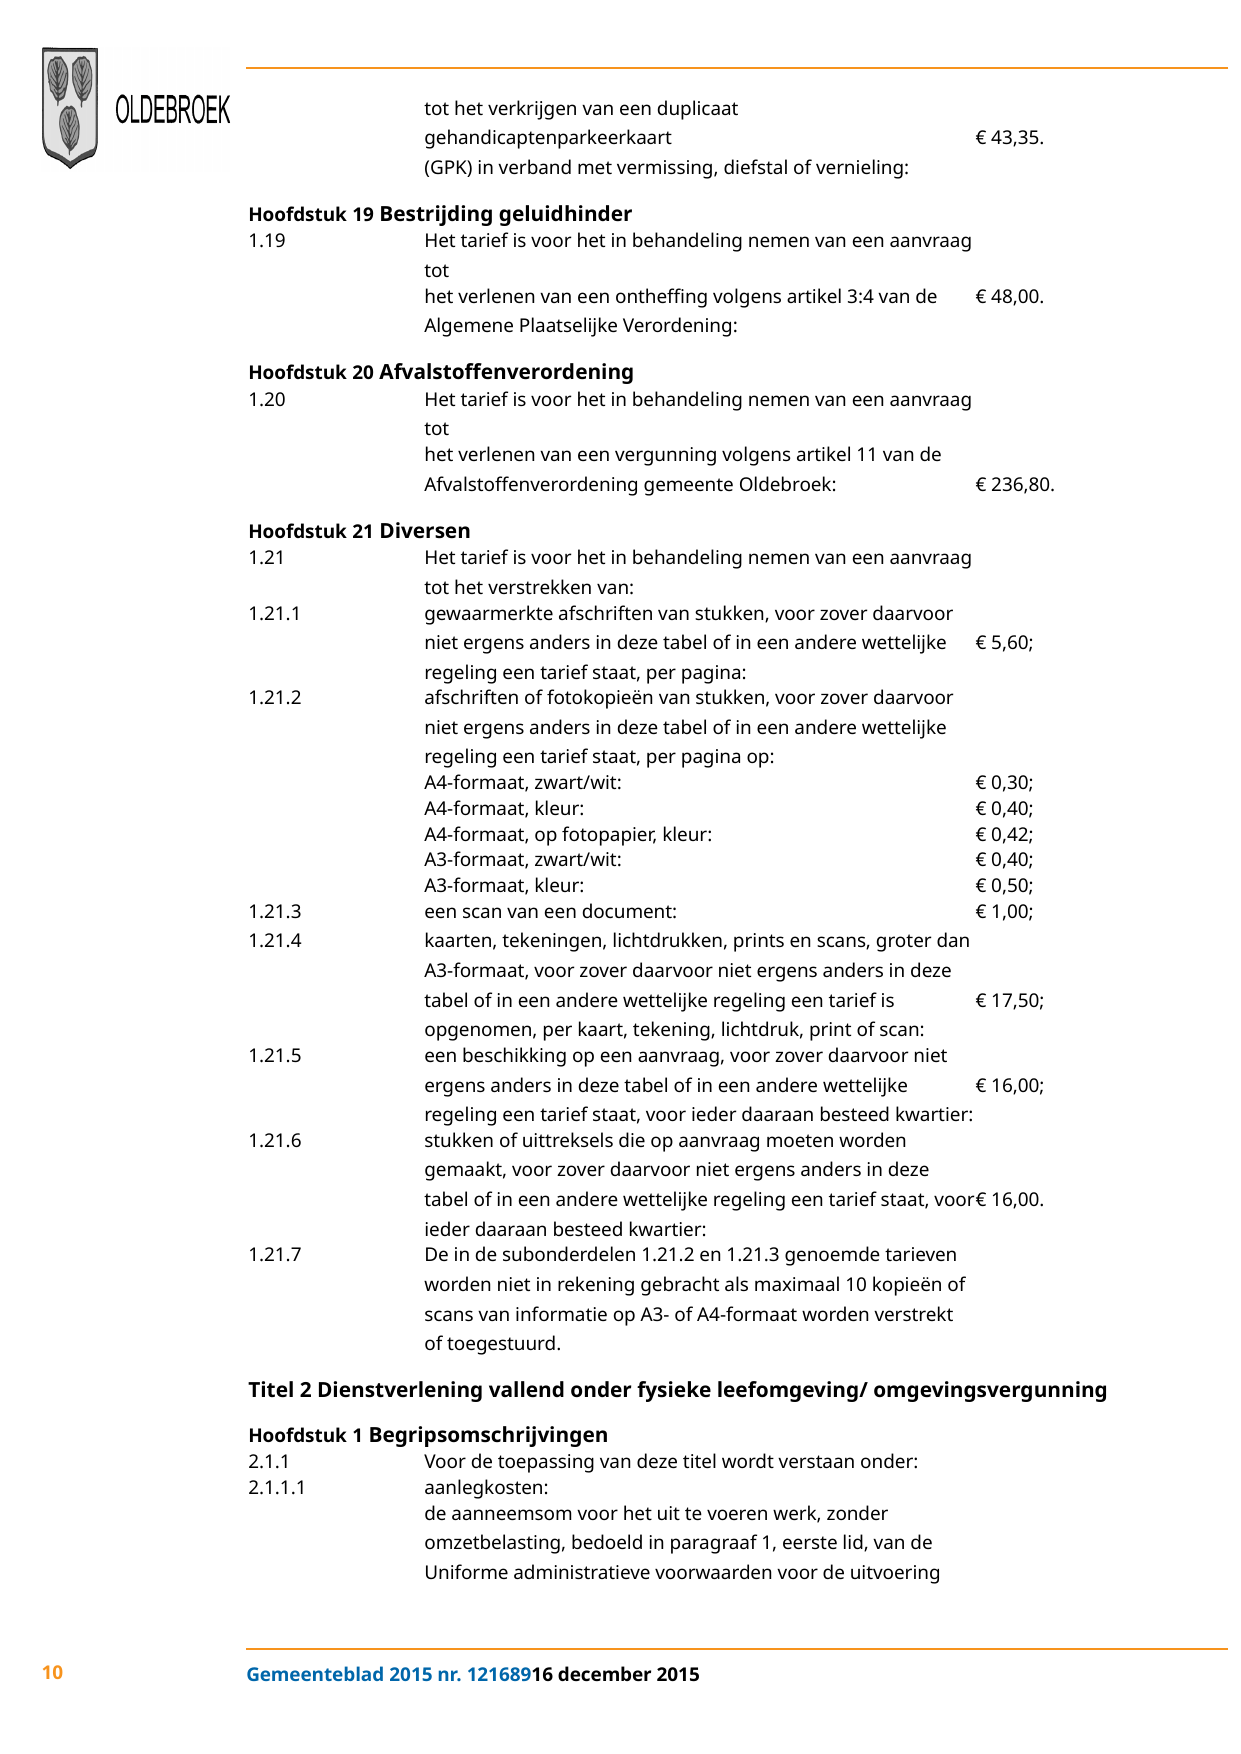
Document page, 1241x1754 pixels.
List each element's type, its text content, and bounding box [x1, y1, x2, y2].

table_cell gewaarmerkte afschriften van stukken, voor zover daarvoor niet ergens anders in deze tabel of in een andere wettelijke regeling een tarief staat, per pagina: [424, 600, 975, 684]
table_header Het tarief is voor het in behandeling nemen van een aanvraag tot het verstrekken van: [424, 544, 975, 600]
table_cell € 0,42; [975, 821, 1152, 847]
table_cell [975, 1500, 1152, 1585]
table_cell aanlegkosten: [424, 1474, 975, 1500]
table_cell het verlenen van een ontheffing volgens artikel 3:4 van de Algemene Plaatselijke Verordening: [424, 283, 975, 338]
table_cell 1.21.1 [248, 600, 424, 684]
table_cell € 0,40; [975, 795, 1152, 821]
table_cell stukken of uittreksels die op aanvraag moeten worden gemaakt, voor zover daarvoor niet ergens anders in deze tabel of in een andere wettelijke regeling een tarief staat, voor ieder daaraan besteed kwartier: [424, 1127, 975, 1242]
table_header 1.19 [248, 228, 424, 283]
table_cell [248, 441, 424, 497]
table_cell 2.1.1.1 [248, 1474, 424, 1500]
text Hoofdstuk 20 Afvalstoffenverordening [248, 357, 1152, 386]
table_cell A3-formaat, zwart/wit: [424, 847, 975, 872]
table_cell A4-formaat, zwart/wit: [424, 770, 975, 795]
table_cell [248, 873, 424, 898]
table_cell € 0,40; [975, 847, 1152, 872]
table_cell [248, 1500, 424, 1585]
table_cell € 16,00. [975, 1127, 1152, 1242]
table_header 1.20 [248, 386, 424, 441]
table_header [975, 386, 1152, 441]
table_cell 1.21.2 [248, 685, 424, 769]
table_cell 1.21.7 [248, 1242, 424, 1356]
table_cell € 43,35. [975, 95, 1152, 180]
table_cell 1.21.3 1.21.4 [248, 898, 424, 1042]
table_cell € 236,80. [975, 441, 1152, 497]
table_cell een beschikking op een aanvraag, voor zover daarvoor niet ergens anders in deze tabel of in een andere wettelijke regeling een tarief staat, voor ieder daaraan besteed kwartier: [424, 1042, 975, 1127]
table_cell De in de subonderdelen 1.21.2 en 1.21.3 genoemde tarieven worden niet in rekening gebracht als maximaal 10 kopieën of scans van informatie op A3- of A4-formaat worden verstrekt of toegestuurd. [424, 1242, 975, 1356]
table_cell tot het verkrijgen van een duplicaat gehandicaptenparkeerkaart (GPK) in verband met vermissing, diefstal of vernieling: [424, 95, 975, 180]
table_header [975, 228, 1152, 283]
table_cell het verlenen van een vergunning volgens artikel 11 van de Afvalstoffenverordening gemeente Oldebroek: [424, 441, 975, 497]
table_cell afschriften of fotokopieën van stukken, voor zover daarvoor niet ergens anders in deze tabel of in een andere wettelijke regeling een tarief staat, per pagina op: [424, 685, 975, 769]
table_cell [975, 1474, 1152, 1500]
table_header Voor de toepassing van deze titel wordt verstaan onder: [424, 1448, 975, 1474]
table_cell [248, 795, 424, 821]
table_cell A4-formaat, op fotopapier, kleur: [424, 821, 975, 847]
text Hoofdstuk 1 Begripsomschrijvingen [248, 1420, 1152, 1448]
table_cell [975, 1242, 1152, 1356]
table_cell de aanneemsom voor het uit te voeren werk, zonder omzetbelasting, bedoeld in paragraaf 1, eerste lid, van de Uniforme administratieve voorwaarden voor de uitvoering [424, 1500, 975, 1585]
table_cell [248, 283, 424, 338]
table_cell € 16,00; [975, 1042, 1152, 1127]
table_cell 1.21.6 [248, 1127, 424, 1242]
table_cell 1.21.5 [248, 1042, 424, 1127]
table_cell € 5,60; [975, 600, 1152, 684]
table_header [975, 544, 1152, 600]
table_cell € 48,00. [975, 283, 1152, 338]
table_header Het tarief is voor het in behandeling nemen van een aanvraag tot [424, 228, 975, 283]
table_cell A3-formaat, kleur: [424, 873, 975, 898]
table_cell [248, 770, 424, 795]
table_cell een scan van een document: kaarten, tekeningen, lichtdrukken, prints en scans, groter dan A3-formaat, voor zover daarvoor niet ergens anders in deze tabel of in een andere wettelijke regeling een tarief is opgenomen, per kaart, tekening, lichtdruk, print of scan: [424, 898, 975, 1042]
text Hoofdstuk 19 Bestrijding geluidhinder [248, 199, 1152, 227]
table_header Het tarief is voor het in behandeling nemen van een aanvraag tot [424, 386, 975, 441]
table_cell A4-formaat, kleur: [424, 795, 975, 821]
table_cell € 0,50; [975, 873, 1152, 898]
text Titel 2 Dienstverlening vallend onder fysieke leefomgeving/ omgevingsvergunning [248, 1375, 1152, 1404]
table_header 2.1.1 [248, 1448, 424, 1474]
table_header 1.21 [248, 544, 424, 600]
table_cell [248, 95, 424, 180]
table_cell [248, 847, 424, 872]
table_cell [248, 821, 424, 847]
picture [41, 47, 231, 172]
table_cell [975, 685, 1152, 769]
table_cell € 0,30; [975, 770, 1152, 795]
text Hoofdstuk 21 Diversen [248, 516, 1152, 544]
table_cell € 1,00; € 17,50; [975, 898, 1152, 1042]
table_header [975, 1448, 1152, 1474]
